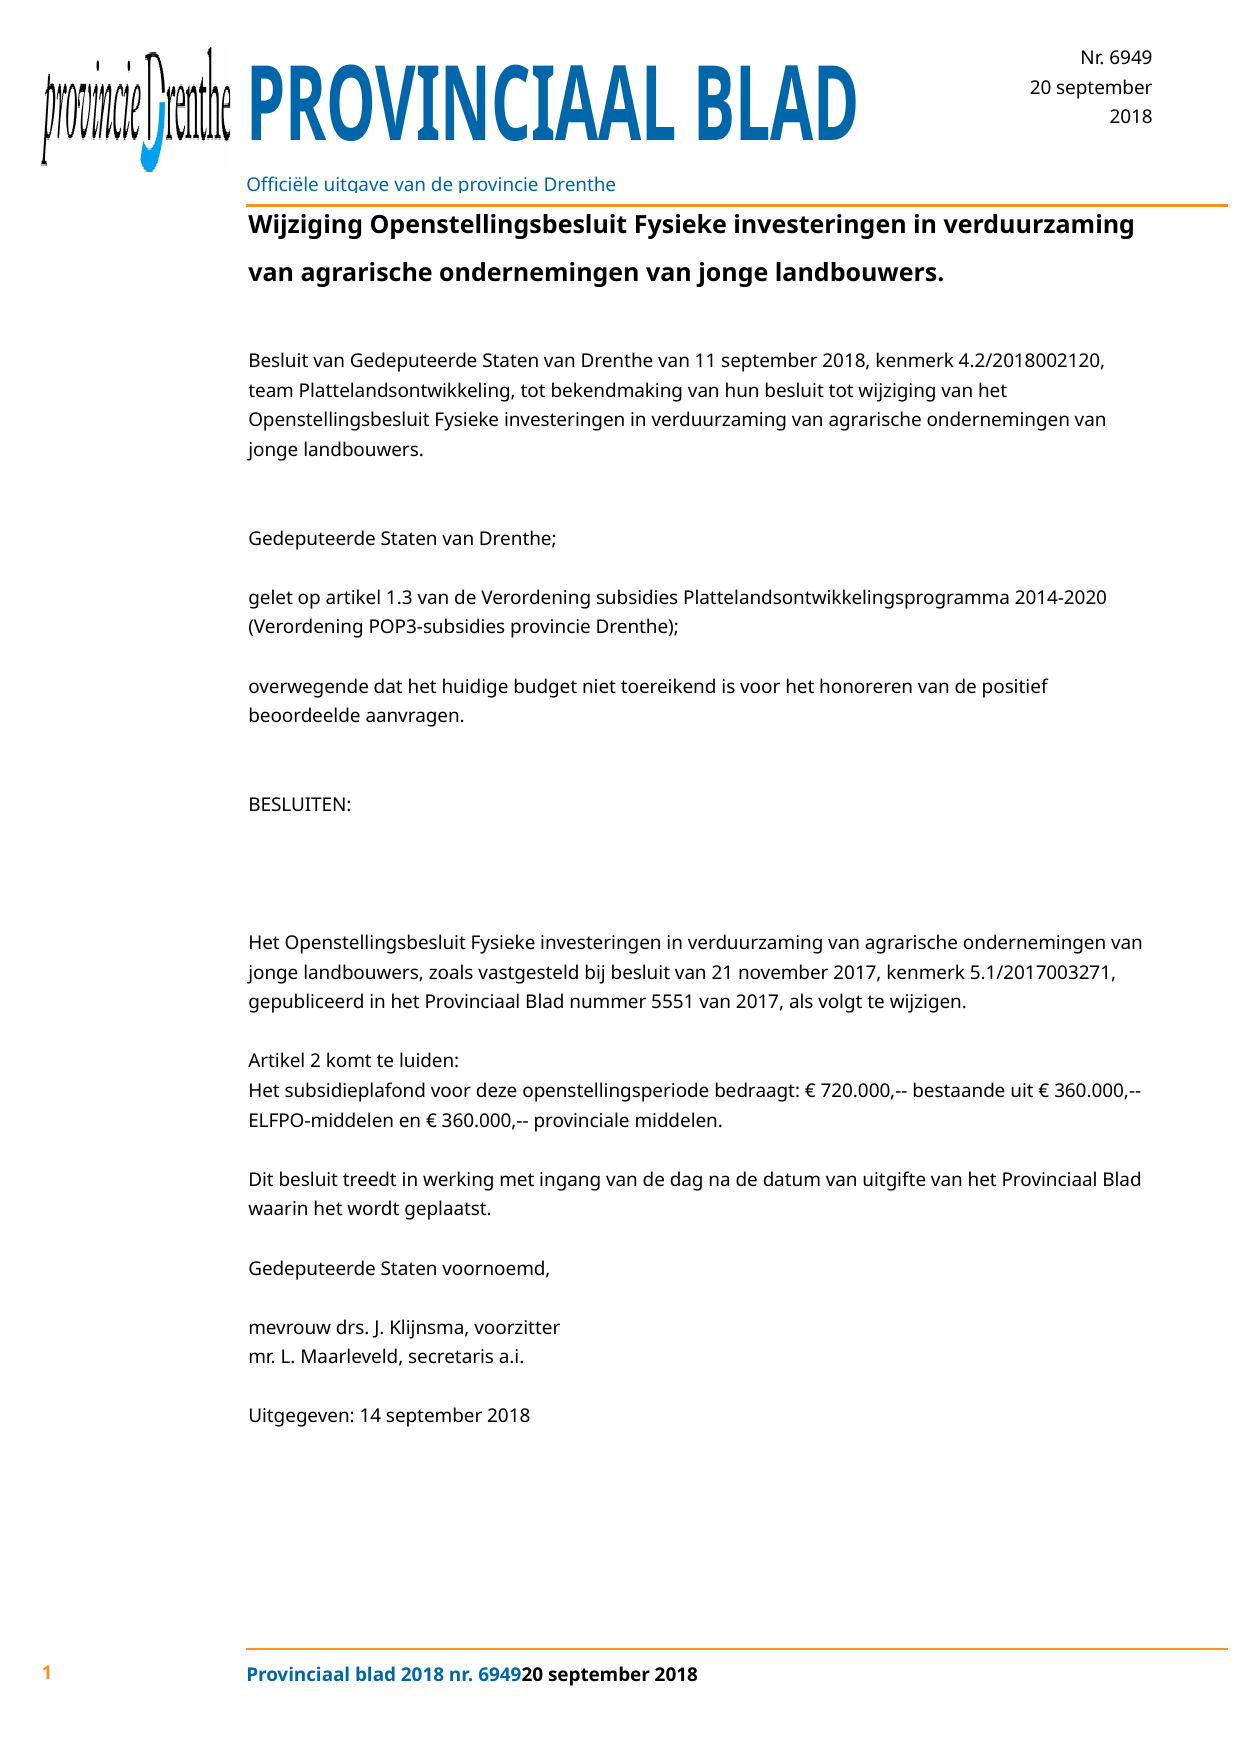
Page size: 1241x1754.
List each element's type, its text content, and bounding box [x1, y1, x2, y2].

picture [41, 47, 231, 172]
text mevrouw drs. J. Klijnsma, voorzitter [248, 1314, 1152, 1339]
text BESLUITEN: [248, 791, 1152, 817]
text Gedeputeerde Staten voornoemd, [248, 1255, 1152, 1280]
text (Verordening POP3-subsidies provincie Drenthe); [248, 614, 1152, 639]
text Het subsidieplafond voor deze openstellingsperiode bedraagt: € 720.000,-- bestaande uit € 360.000,-- ELFPO-middelen en € 360.000,-- provinciale middelen. [248, 1077, 1152, 1132]
text Het Openstellingsbesluit Fysieke investeringen in verduurzaming van agrarische ondernemingen van jonge landbouwers, zoals vastgesteld bij besluit van 21 november 2017, kenmerk 5.1/2017003271, gepubliceerd in het Provinciaal Blad nummer 5551 van 2017, als volgt te wijzigen. [248, 929, 1152, 1014]
text Gedeputeerde Staten van Drenthe; [248, 525, 1152, 551]
text Dit besluit treedt in werking met ingang van de dag na de datum van uitgifte van het Provinciaal Blad waarin het wordt geplaatst. [248, 1166, 1152, 1221]
text Artikel 2 komt te luiden: [248, 1048, 1152, 1073]
text mr. L. Maarleveld, secretaris a.i. [248, 1343, 1152, 1369]
text Wijziging Openstellingsbesluit Fysieke investeringen in verduurzaming van agrarische ondernemingen van jonge landbouwers. [248, 207, 1152, 288]
text gelet op artikel 1.3 van de Verordening subsidies Plattelandsontwikkelingsprogramma 2014-2020 [248, 584, 1152, 610]
text Uitgegeven: 14 september 2018 [248, 1403, 1152, 1428]
text Besluit van Gedeputeerde Staten van Drenthe van 11 september 2018, kenmerk 4.2/2018002120, team Plattelandsontwikkeling, tot bekendmaking van hun besluit tot wijziging van het Openstellingsbesluit Fysieke investeringen in verduurzaming van agrarische ondernemingen van jonge landbouwers. [248, 347, 1152, 462]
text overwegende dat het huidige budget niet toereikend is voor het honoreren van de positief beoordeelde aanvragen. [248, 673, 1152, 728]
